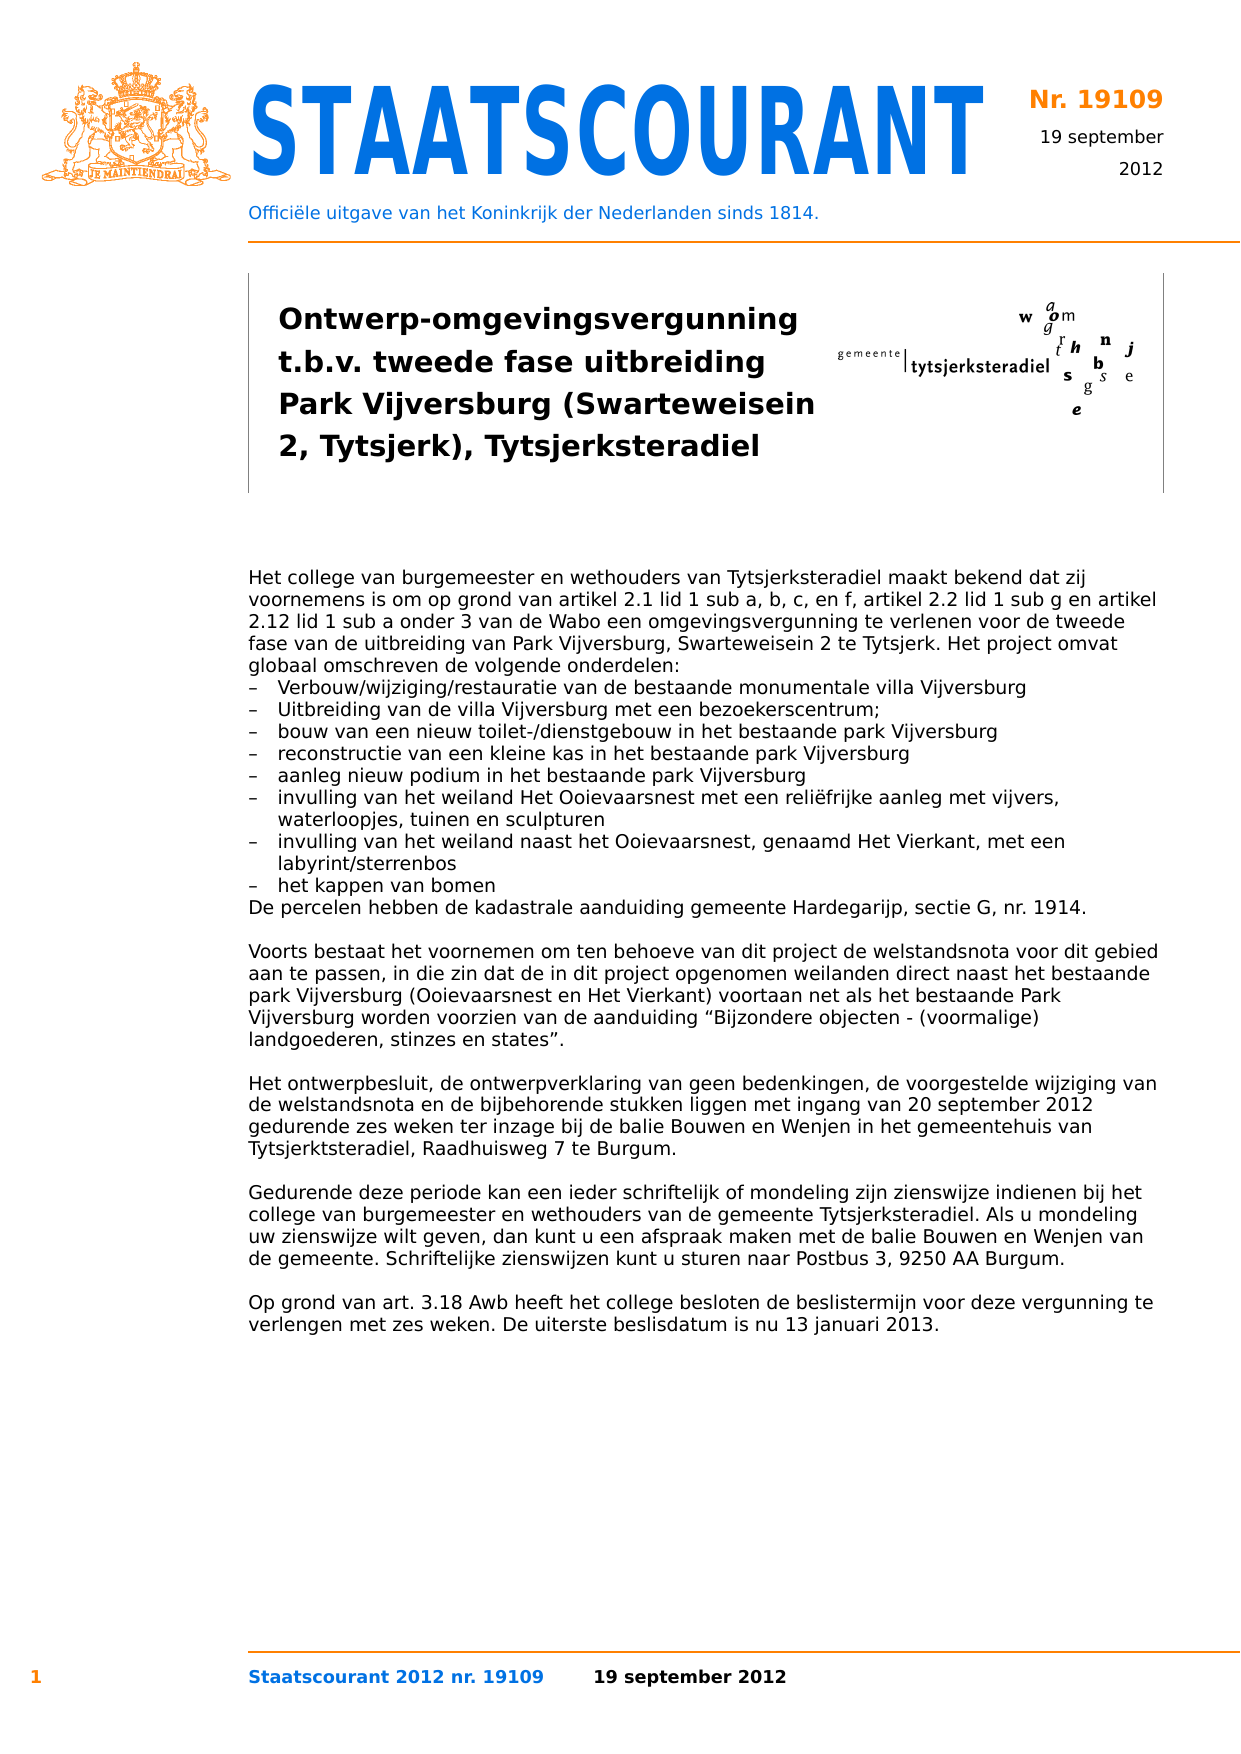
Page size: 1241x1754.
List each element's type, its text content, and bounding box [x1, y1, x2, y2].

text Het ontwerpbesluit, de ontwerpverklaring van geen bedenkingen, de voorgestelde wijziging van de welstandsnota en de bijbehorende stukken liggen met ingang van 20 september 2012 gedurende zes weken ter inzage bij de balie Bouwen en Wenjen in het gemeentehuis van Tytsjerktsteradiel, Raadhuisweg 7 te Burgum. [248, 1072, 1163, 1160]
text Op grond van art. 3.18 Awb heeft het college besloten de beslistermijn voor deze vergunning te verlengen met zes weken. De uiterste beslisdatum is nu 13 januari 2013. [248, 1292, 1163, 1336]
subtitle Ontwerp-omgevingsvergunning t.b.v. tweede fase uitbreiding Park Vijversburg (Swarteweisein 2, Tytsjerk), Tytsjerksteradiel [249, 273, 1163, 493]
text De percelen hebben de kadastrale aanduiding gemeente Hardegarijp, sectie G, nr. 1914. [248, 897, 1163, 919]
picture [41, 62, 231, 186]
table_cell 2012 [998, 153, 1240, 203]
text – Verbouw/wijziging/restauratie van de bestaande monumentale villa Vijversburg [248, 677, 1163, 699]
text – het kappen van bomen [248, 875, 1163, 897]
table_header Nr. 19109 [998, 62, 1240, 121]
picture [838, 302, 1134, 415]
text – invulling van het weiland naast het Ooievaarsnest, genaamd Het Vierkant, met een labyrint/sterrenbos [248, 831, 1163, 875]
text – bouw van een nieuw toilet-/dienstgebouw in het bestaande park Vijversburg [248, 721, 1163, 743]
text – aanleg nieuw podium in het bestaande park Vijversburg [248, 765, 1163, 787]
table_cell 19 september [998, 121, 1240, 153]
table_header [25, 62, 248, 241]
text – reconstructie van een kleine kas in het bestaande park Vijversburg [248, 743, 1163, 765]
text Gedurende deze periode kan een ieder schriftelijk of mondeling zijn zienswijze indienen bij het college van burgemeester en wethouders van de gemeente Tytsjerksteradiel. Als u mondeling uw zienswijze wilt geven, dan kunt u een afspraak maken met de balie Bouwen en Wenjen van de gemeente. Schriftelijke zienswijzen kunt u sturen naar Postbus 3, 9250 AA Burgum. [248, 1182, 1163, 1270]
table_header STAATSCOURANT [248, 62, 998, 203]
table_cell Officiële uitgave van het Koninkrijk der Nederlanden sinds 1814. [248, 203, 1240, 241]
text Het college van burgemeester en wethouders van Tytsjerksteradiel maakt bekend dat zij voornemens is om op grond van artikel 2.1 lid 1 sub a, b, c, en f, artikel 2.2 lid 1 sub g en artikel 2.12 lid 1 sub a onder 3 van de Wabo een omgevingsvergunning te verlenen voor de tweede fase van de uitbreiding van Park Vijversburg, Swarteweisein 2 te Tytsjerk. Het project omvat globaal omschreven de volgende onderdelen: [248, 567, 1163, 677]
text Voorts bestaat het voornemen om ten behoeve van dit project de welstandsnota voor dit gebied aan te passen, in die zin dat de in dit project opgenomen weilanden direct naast het bestaande park Vijversburg (Ooievaarsnest en Het Vierkant) voortaan net als het bestaande Park Vijversburg worden voorzien van de aanduiding “Bijzondere objecten - (voormalige) landgoederen, stinzes en states”. [248, 941, 1163, 1051]
text – invulling van het weiland Het Ooievaarsnest met een reliëfrijke aanleg met vijvers, waterloopjes, tuinen en sculpturen [248, 787, 1163, 831]
text – Uitbreiding van de villa Vijversburg met een bezoekerscentrum; [248, 699, 1163, 721]
